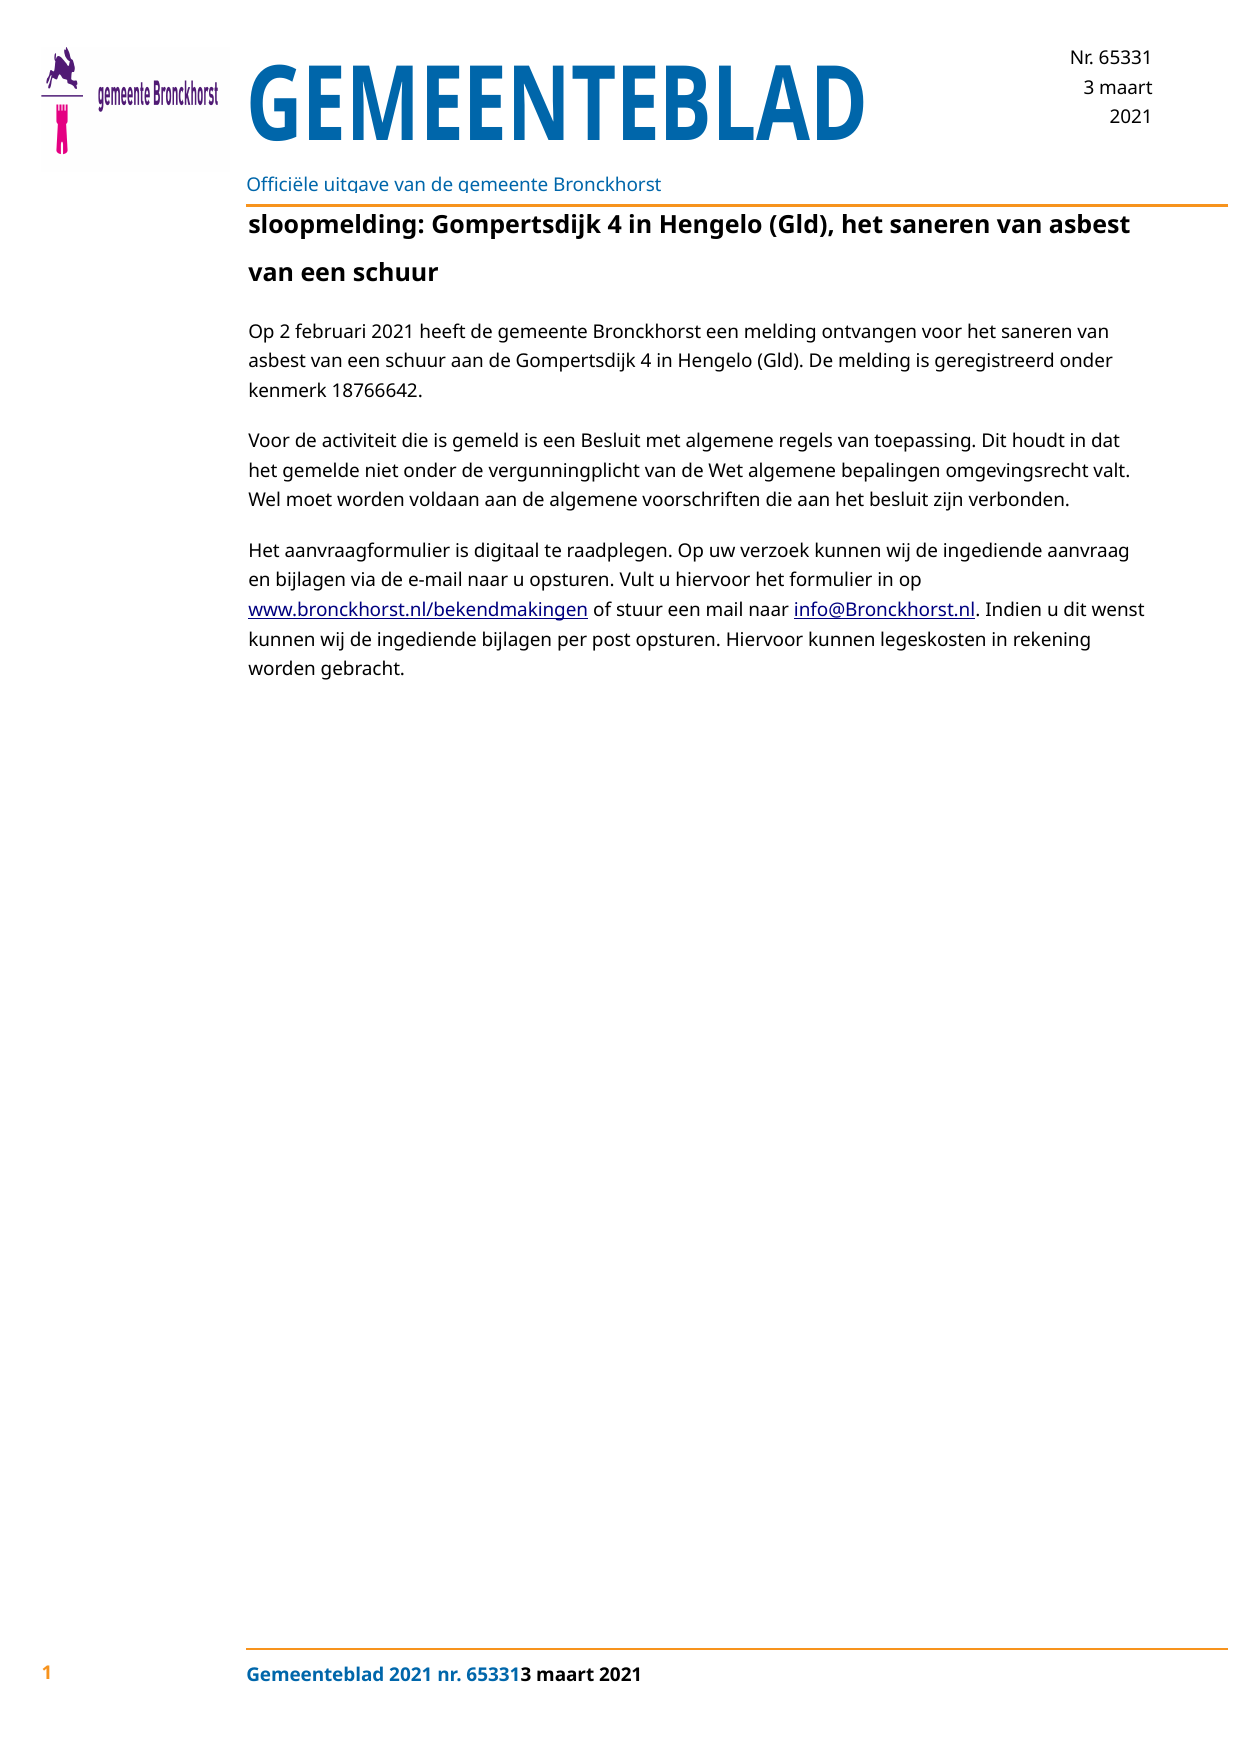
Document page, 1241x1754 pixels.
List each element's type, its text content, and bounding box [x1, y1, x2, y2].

text Op 2 februari 2021 heeft de gemeente Bronckhorst een melding ontvangen voor het saneren van asbest van een schuur aan de Gompertsdijk 4 in Hengelo (Gld). De melding is geregistreerd onder kenmerk 18766642. [248, 318, 1152, 403]
picture [41, 47, 231, 172]
text Het aanvraagformulier is digitaal te raadplegen. Op uw verzoek kunnen wij de ingediende aanvraag en bijlagen via de e-mail naar u opsturen. Vult u hiervoor het formulier in op www.bronckhorst.nl/bekendmakingen of stuur een mail naar info@Bronckhorst.nl. Indien u dit wenst kunnen wij de ingediende bijlagen per post opsturen. Hiervoor kunnen legeskosten in rekening worden gebracht. [248, 537, 1152, 681]
text Voor de activiteit die is gemeld is een Besluit met algemene regels van toepassing. Dit houdt in dat het gemelde niet onder de vergunningplicht van de Wet algemene bepalingen omgevingsrecht valt. Wel moet worden voldaan aan de algemene voorschriften die aan het besluit zijn verbonden. [248, 427, 1152, 512]
text sloopmelding: Gompertsdijk 4 in Hengelo (Gld), het saneren van asbest van een schuur [248, 207, 1152, 288]
